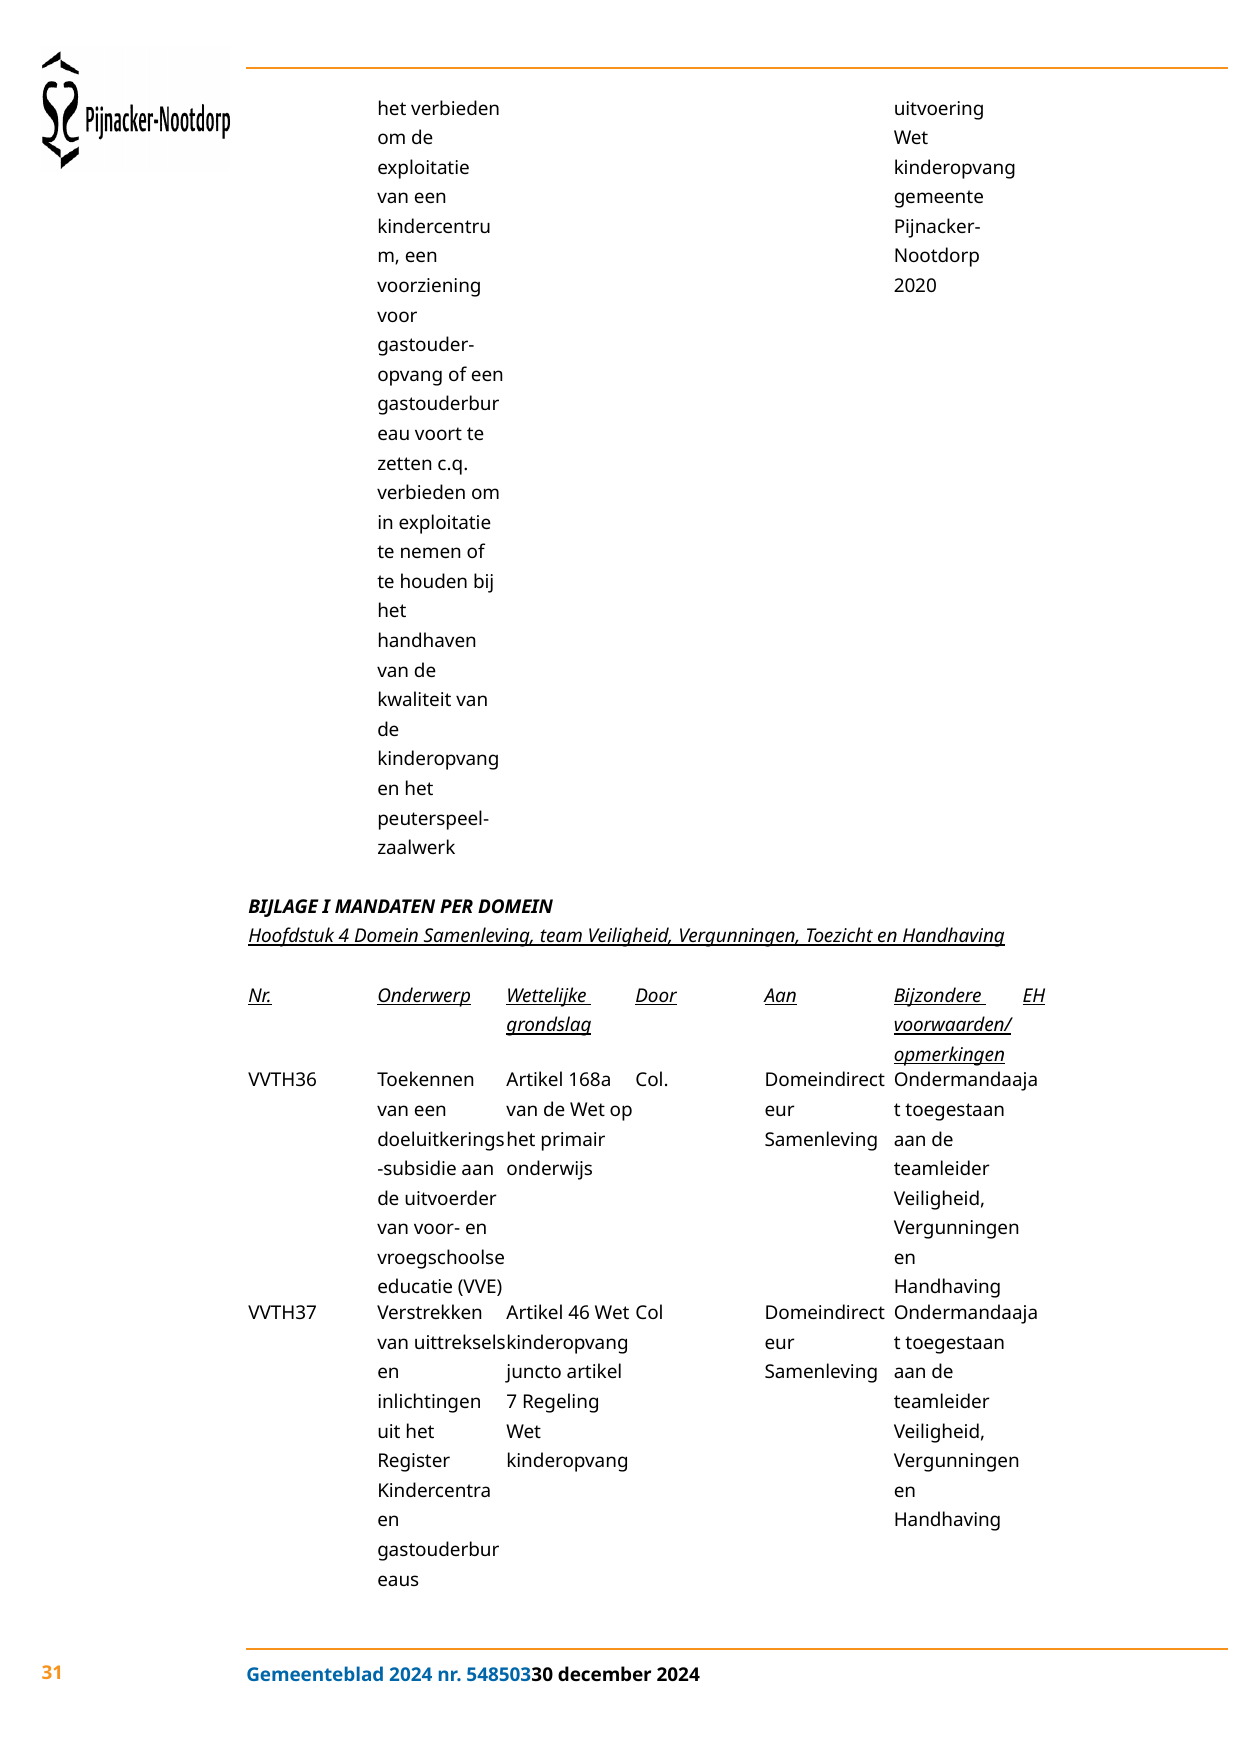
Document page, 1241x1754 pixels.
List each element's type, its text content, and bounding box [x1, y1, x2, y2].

table_header Door [635, 982, 764, 1067]
table_header EH [1023, 982, 1152, 1067]
table_header Aan [764, 982, 893, 1067]
table_cell Col. [635, 1067, 764, 1299]
table_cell Ondermandaat toegestaan aan de teamleider Veiligheid, Vergunningen en Handhaving [894, 1300, 1022, 1591]
table_cell [248, 95, 377, 860]
table_cell [1023, 95, 1152, 860]
table_cell [764, 95, 893, 860]
table_cell Toekennen van een doeluitkerings-subsidie aan de uitvoerder van voor- en vroegschoolse educatie (VVE) [377, 1067, 506, 1299]
table_header Wettelijke grondslag [506, 982, 635, 1067]
picture [41, 47, 231, 172]
table_cell [506, 95, 635, 860]
text Hoofdstuk 4 Domein Samenleving, team Veiligheid, Vergunningen, Toezicht en Handhaving [248, 922, 1152, 948]
table_cell Domeindirecteur Samenleving [764, 1067, 893, 1299]
table_cell [635, 95, 764, 860]
table_cell Artikel 46 Wet kinderopvang juncto artikel 7 Regeling Wet kinderopvang [506, 1300, 635, 1591]
text BIJLAGE I MANDATEN PER DOMEIN [248, 893, 1152, 919]
table_cell ja [1023, 1300, 1152, 1591]
table_cell uitvoering Wet kinderopvang gemeente Pijnacker-Nootdorp 2020 [894, 95, 1022, 860]
table_cell Ondermandaat toegestaan aan de teamleider Veiligheid, Vergunningen en Handhaving [894, 1067, 1022, 1299]
table_cell Col [635, 1300, 764, 1591]
table_header Bijzondere voorwaarden/opmerkingen [894, 982, 1022, 1067]
table_cell Domeindirecteur Samenleving [764, 1300, 893, 1591]
table_cell Artikel 168a van de Wet op het primair onderwijs [506, 1067, 635, 1299]
table_cell Verstrekken van uittreksels en inlichtingen uit het Register Kindercentra en gastouderbureaus [377, 1300, 506, 1591]
table_header Nr. [248, 982, 377, 1067]
table_header Onderwerp [377, 982, 506, 1067]
table_cell ja [1023, 1067, 1152, 1299]
table_cell VVTH36 [248, 1067, 377, 1299]
table_cell het verbieden om de exploitatie van een kindercentrum, een voorziening voor gastouder-opvang of een gastouderbureau voort te zetten c.q. verbieden om in exploitatie te nemen of te houden bij het handhaven van de kwaliteit van de kinderopvang en het peuterspeel-zaalwerk [377, 95, 506, 860]
table_cell VVTH37 [248, 1300, 377, 1591]
